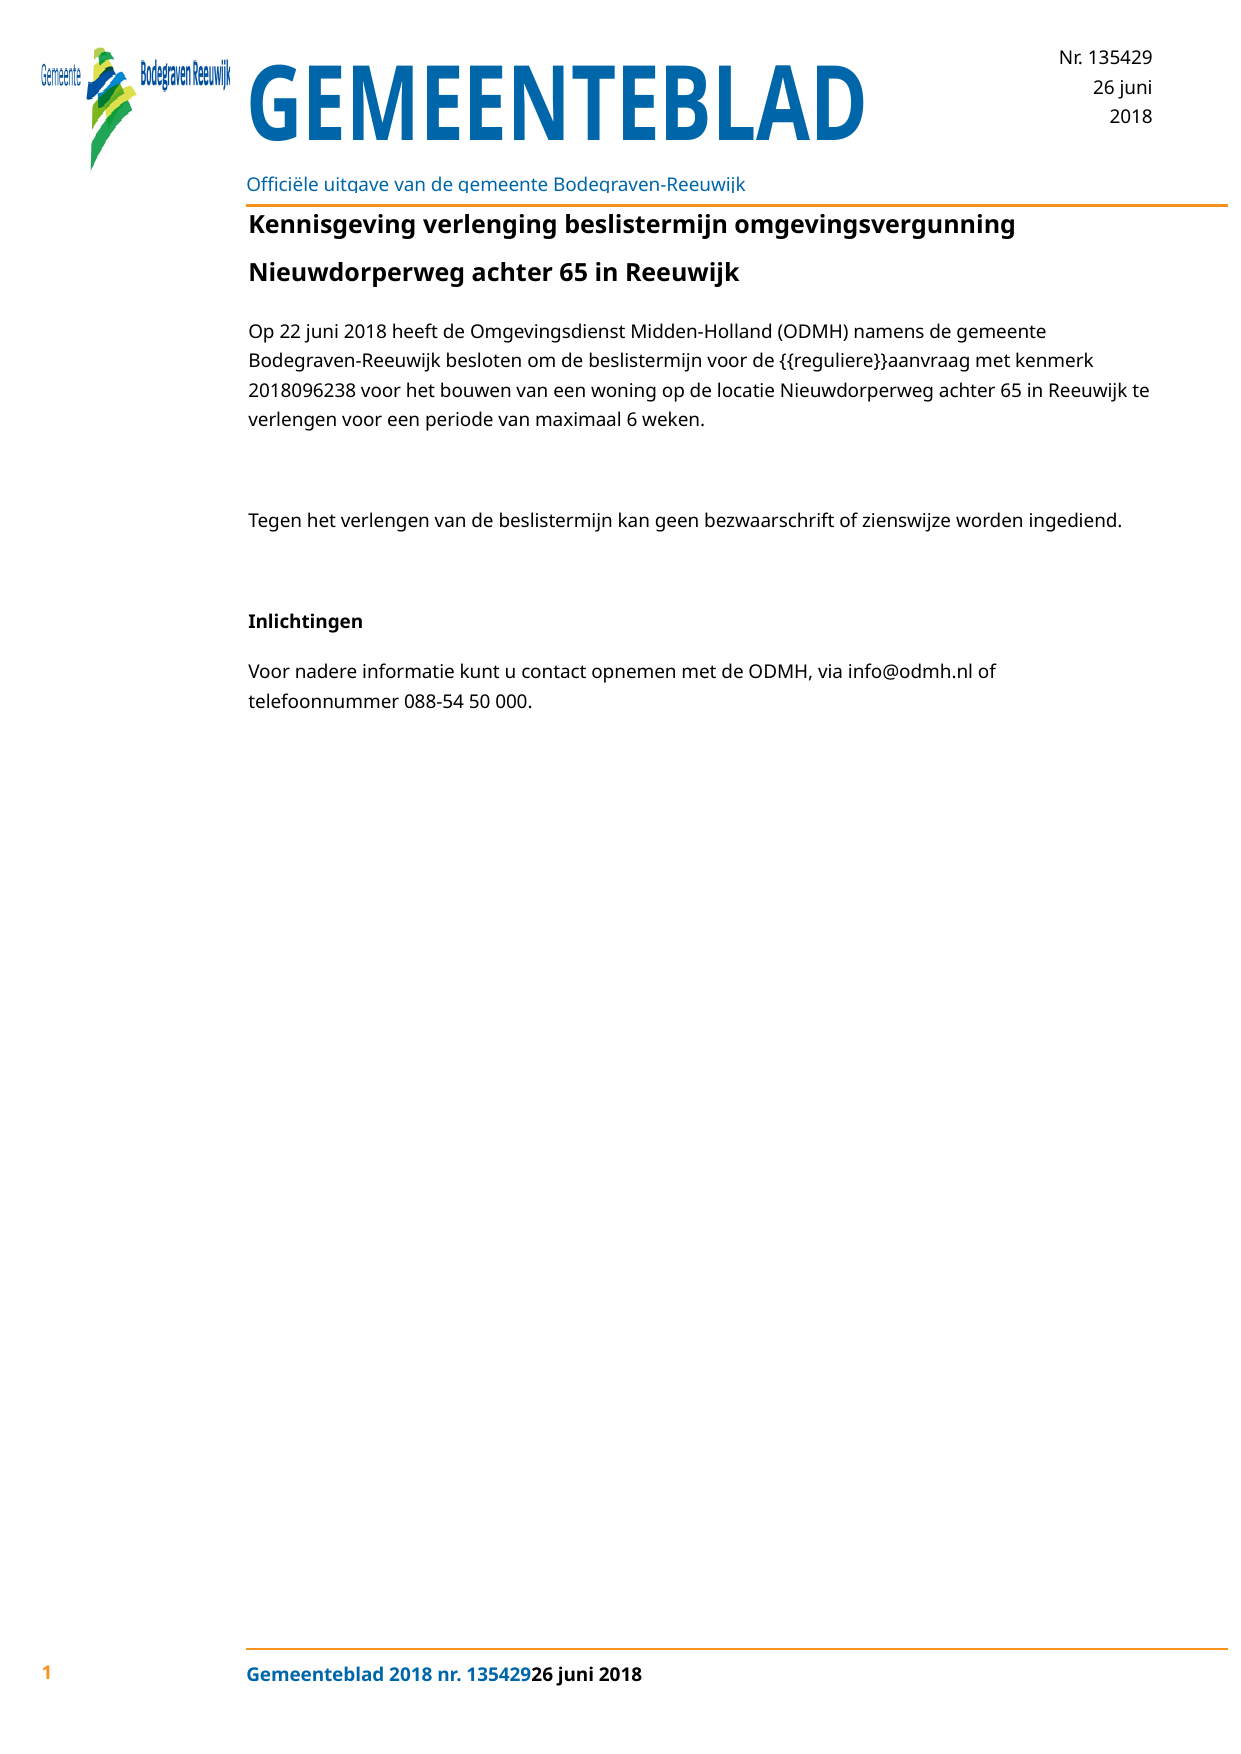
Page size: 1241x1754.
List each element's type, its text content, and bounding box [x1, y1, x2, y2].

text Voor nadere informatie kunt u contact opnemen met de ODMH, via info@odmh.nl of telefoonnummer 088-54 50 000. [248, 659, 1152, 714]
text Kennisgeving verlenging beslistermijn omgevingsvergunning Nieuwdorperweg achter 65 in Reeuwijk [248, 207, 1152, 288]
picture [41, 47, 231, 172]
text Op 22 juni 2018 heeft de Omgevingsdienst Midden-Holland (ODMH) namens de gemeente Bodegraven-Reeuwijk besloten om de beslistermijn voor de {{reguliere}}aanvraag met kenmerk 2018096238 voor het bouwen van een woning op de locatie Nieuwdorperweg achter 65 in Reeuwijk te verlengen voor een periode van maximaal 6 weken. [248, 318, 1152, 432]
text Inlichtingen [248, 608, 1152, 634]
text Tegen het verlengen van de beslistermijn kan geen bezwaarschrift of zienswijze worden ingediend. [248, 507, 1152, 533]
